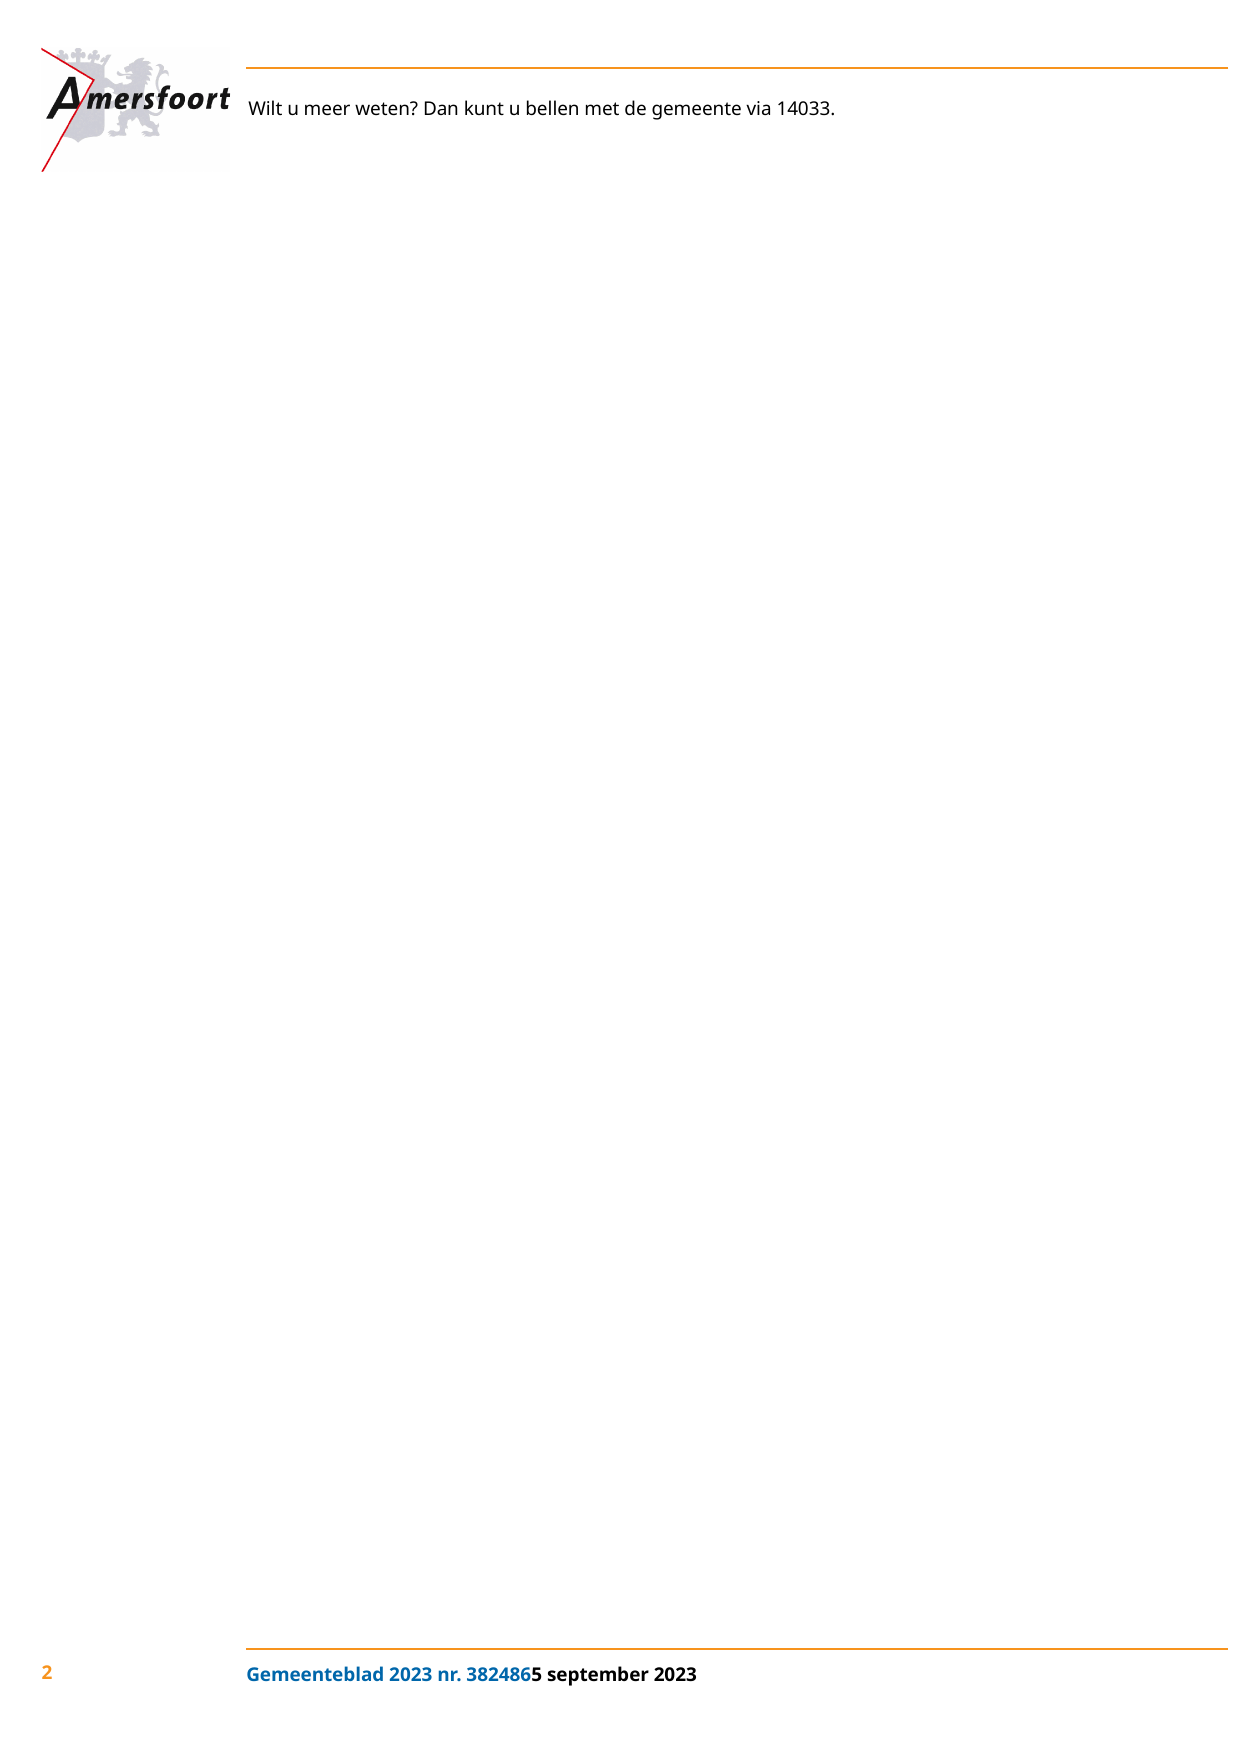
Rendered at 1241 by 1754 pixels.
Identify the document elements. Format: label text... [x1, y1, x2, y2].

picture [41, 47, 231, 172]
text Wilt u meer weten? Dan kunt u bellen met de gemeente via 14033. [248, 95, 1152, 121]
